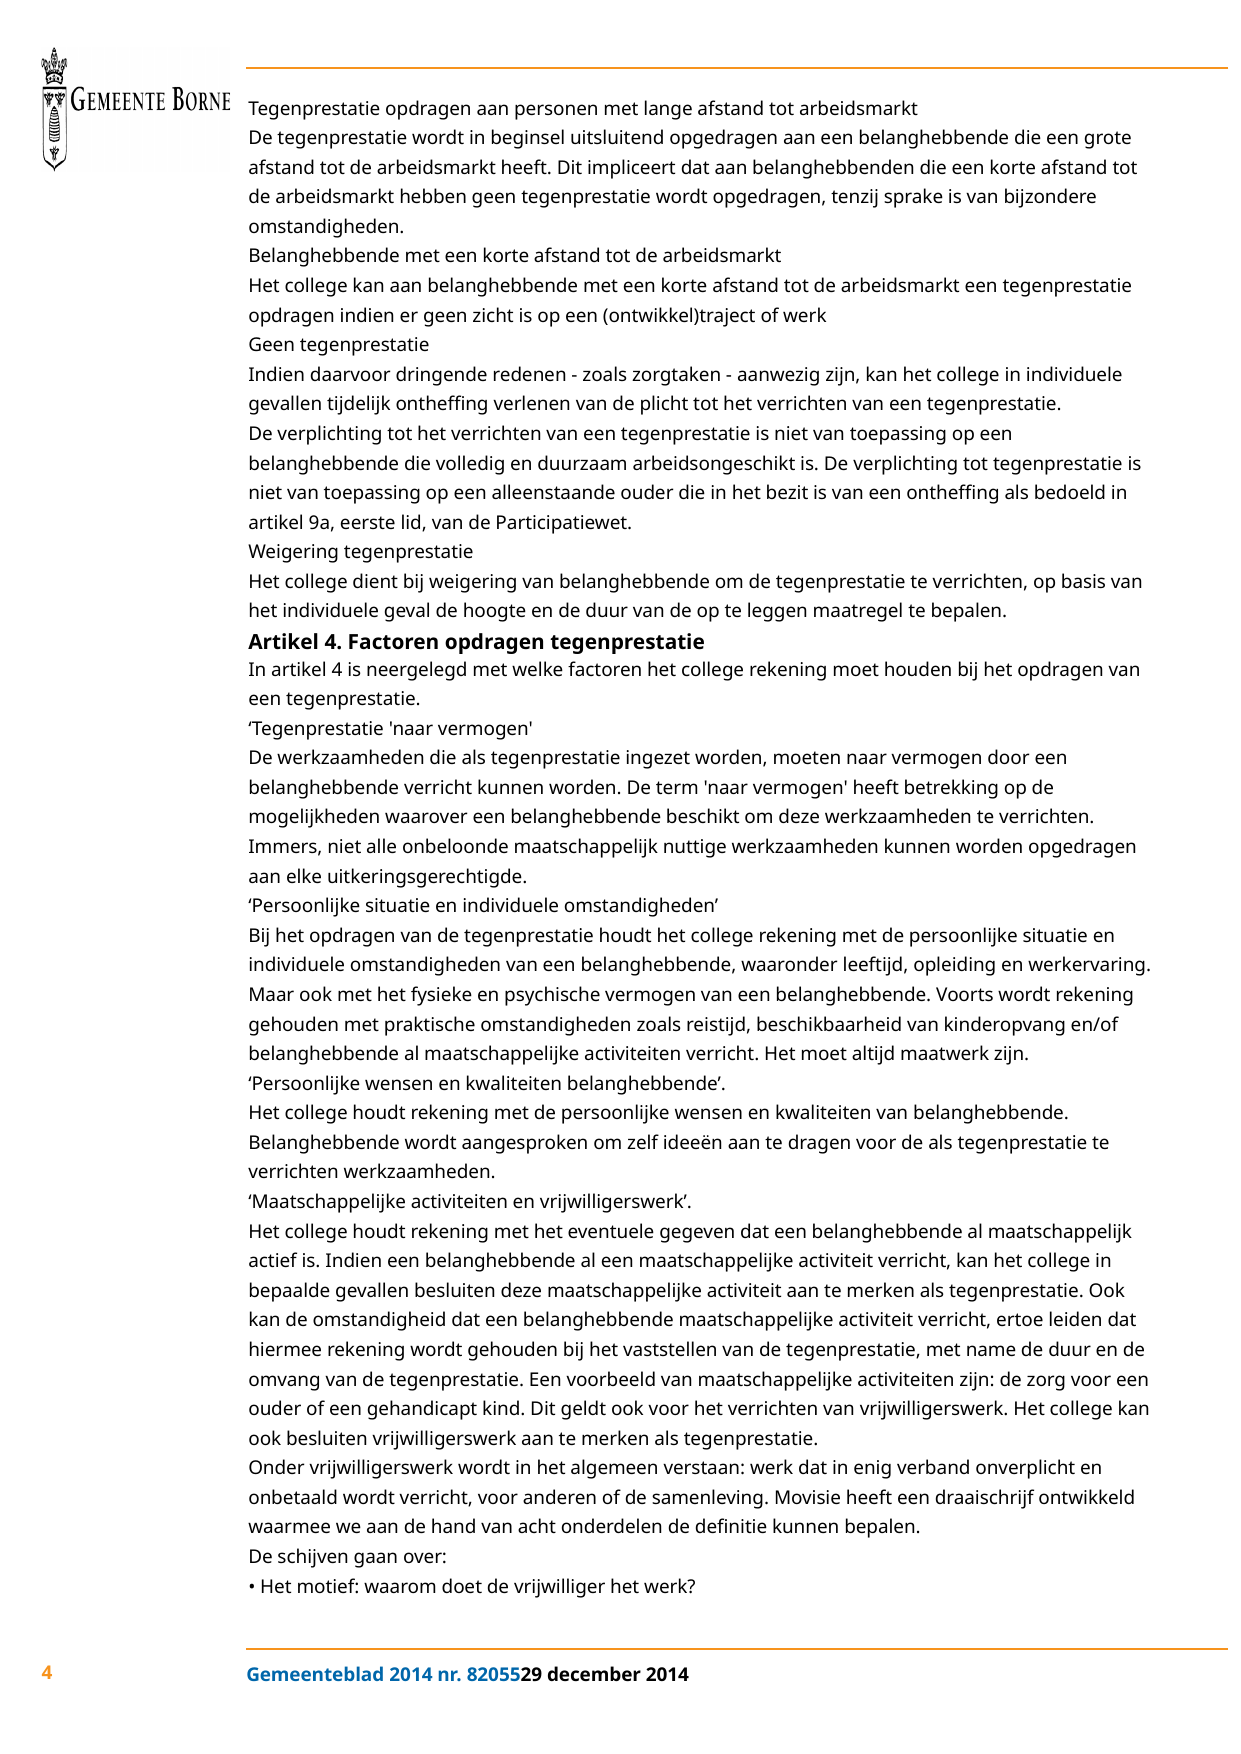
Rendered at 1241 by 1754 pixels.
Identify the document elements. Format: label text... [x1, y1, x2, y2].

text ‘Persoonlijke situatie en individuele omstandigheden’ [248, 892, 1152, 918]
text Belanghebbende met een korte afstand tot de arbeidsmarkt [248, 243, 1152, 268]
text Indien daarvoor dringende redenen - zoals zorgtaken - aanwezig zijn, kan het college in individuele gevallen tijdelijk ontheffing verlenen van de plicht tot het verrichten van een tegenprestatie. [248, 361, 1152, 416]
text ‘Persoonlijke wensen en kwaliteiten belanghebbende’. [248, 1070, 1152, 1096]
text Het college houdt rekening met de persoonlijke wensen en kwaliteiten van belanghebbende. Belanghebbende wordt aangesproken om zelf ideeën aan te dragen voor de als tegenprestatie te verrichten werkzaamheden. [248, 1099, 1152, 1184]
text Het college houdt rekening met het eventuele gegeven dat een belanghebbende al maatschappelijk actief is. Indien een belanghebbende al een maatschappelijke activiteit verricht, kan het college in bepaalde gevallen besluiten deze maatschappelijke activiteit aan te merken als tegenprestatie. Ook kan de omstandigheid dat een belanghebbende maatschappelijke activiteit verricht, ertoe leiden dat hiermee rekening wordt gehouden bij het vaststellen van de tegenprestatie, met name de duur en de omvang van de tegenprestatie. Een voorbeeld van maatschappelijke activiteiten zijn: de zorg voor een ouder of een gehandicapt kind. Dit geldt ook voor het verrichten van vrijwilligerswerk. Het college kan ook besluiten vrijwilligerswerk aan te merken als tegenprestatie. [248, 1218, 1152, 1451]
text De schijven gaan over: [248, 1543, 1152, 1569]
text ‘Maatschappelijke activiteiten en vrijwilligerswerk’. [248, 1188, 1152, 1214]
text De tegenprestatie wordt in beginsel uitsluitend opgedragen aan een belanghebbende die een grote afstand tot de arbeidsmarkt heeft. Dit impliceert dat aan belanghebbenden die een korte afstand tot de arbeidsmarkt hebben geen tegenprestatie wordt opgedragen, tenzij sprake is van bijzondere omstandigheden. [248, 124, 1152, 239]
text • Het motief: waarom doet de vrijwilliger het werk? [248, 1573, 1152, 1598]
text Artikel 4. Factoren opdragen tegenprestatie [248, 627, 1152, 656]
text Het college dient bij weigering van belanghebbende om de tegenprestatie te verrichten, op basis van het individuele geval de hoogte en de duur van de op te leggen maatregel te bepalen. [248, 568, 1152, 623]
text Tegenprestatie opdragen aan personen met lange afstand tot arbeidsmarkt [248, 95, 1152, 121]
text Het college kan aan belanghebbende met een korte afstand tot de arbeidsmarkt een tegenprestatie opdragen indien er geen zicht is op een (ontwikkel)traject of werk [248, 272, 1152, 328]
text De werkzaamheden die als tegenprestatie ingezet worden, moeten naar vermogen door een belanghebbende verricht kunnen worden. De term 'naar vermogen' heeft betrekking op de mogelijkheden waarover een belanghebbende beschikt om deze werkzaamheden te verrichten. Immers, niet alle onbeloonde maatschappelijk nuttige werkzaamheden kunnen worden opgedragen aan elke uitkeringsgerechtigde. [248, 744, 1152, 888]
text De verplichting tot het verrichten van een tegenprestatie is niet van toepassing op een belanghebbende die volledig en duurzaam arbeidsongeschikt is. De verplichting tot tegenprestatie is niet van toepassing op een alleenstaande ouder die in het bezit is van een ontheffing als bedoeld in artikel 9a, eerste lid, van de Participatiewet. [248, 420, 1152, 535]
text Onder vrijwilligerswerk wordt in het algemeen verstaan: werk dat in enig verband onverplicht en onbetaald wordt verricht, voor anderen of de samenleving. Movisie heeft een draaischrijf ontwikkeld waarmee we aan de hand van acht onderdelen de definitie kunnen bepalen. [248, 1454, 1152, 1539]
text Bij het opdragen van de tegenprestatie houdt het college rekening met de persoonlijke situatie en individuele omstandigheden van een belanghebbende, waaronder leeftijd, opleiding en werkervaring. Maar ook met het fysieke en psychische vermogen van een belanghebbende. Voorts wordt rekening gehouden met praktische omstandigheden zoals reistijd, beschikbaarheid van kinderopvang en/of belanghebbende al maatschappelijke activiteiten verricht. Het moet altijd maatwerk zijn. [248, 922, 1152, 1066]
text Geen tegenprestatie [248, 331, 1152, 357]
text Weigering tegenprestatie [248, 538, 1152, 564]
text In artikel 4 is neergelegd met welke factoren het college rekening moet houden bij het opdragen van een tegenprestatie. [248, 656, 1152, 711]
text ‘Tegenprestatie 'naar vermogen' [248, 715, 1152, 741]
picture [41, 47, 231, 172]
